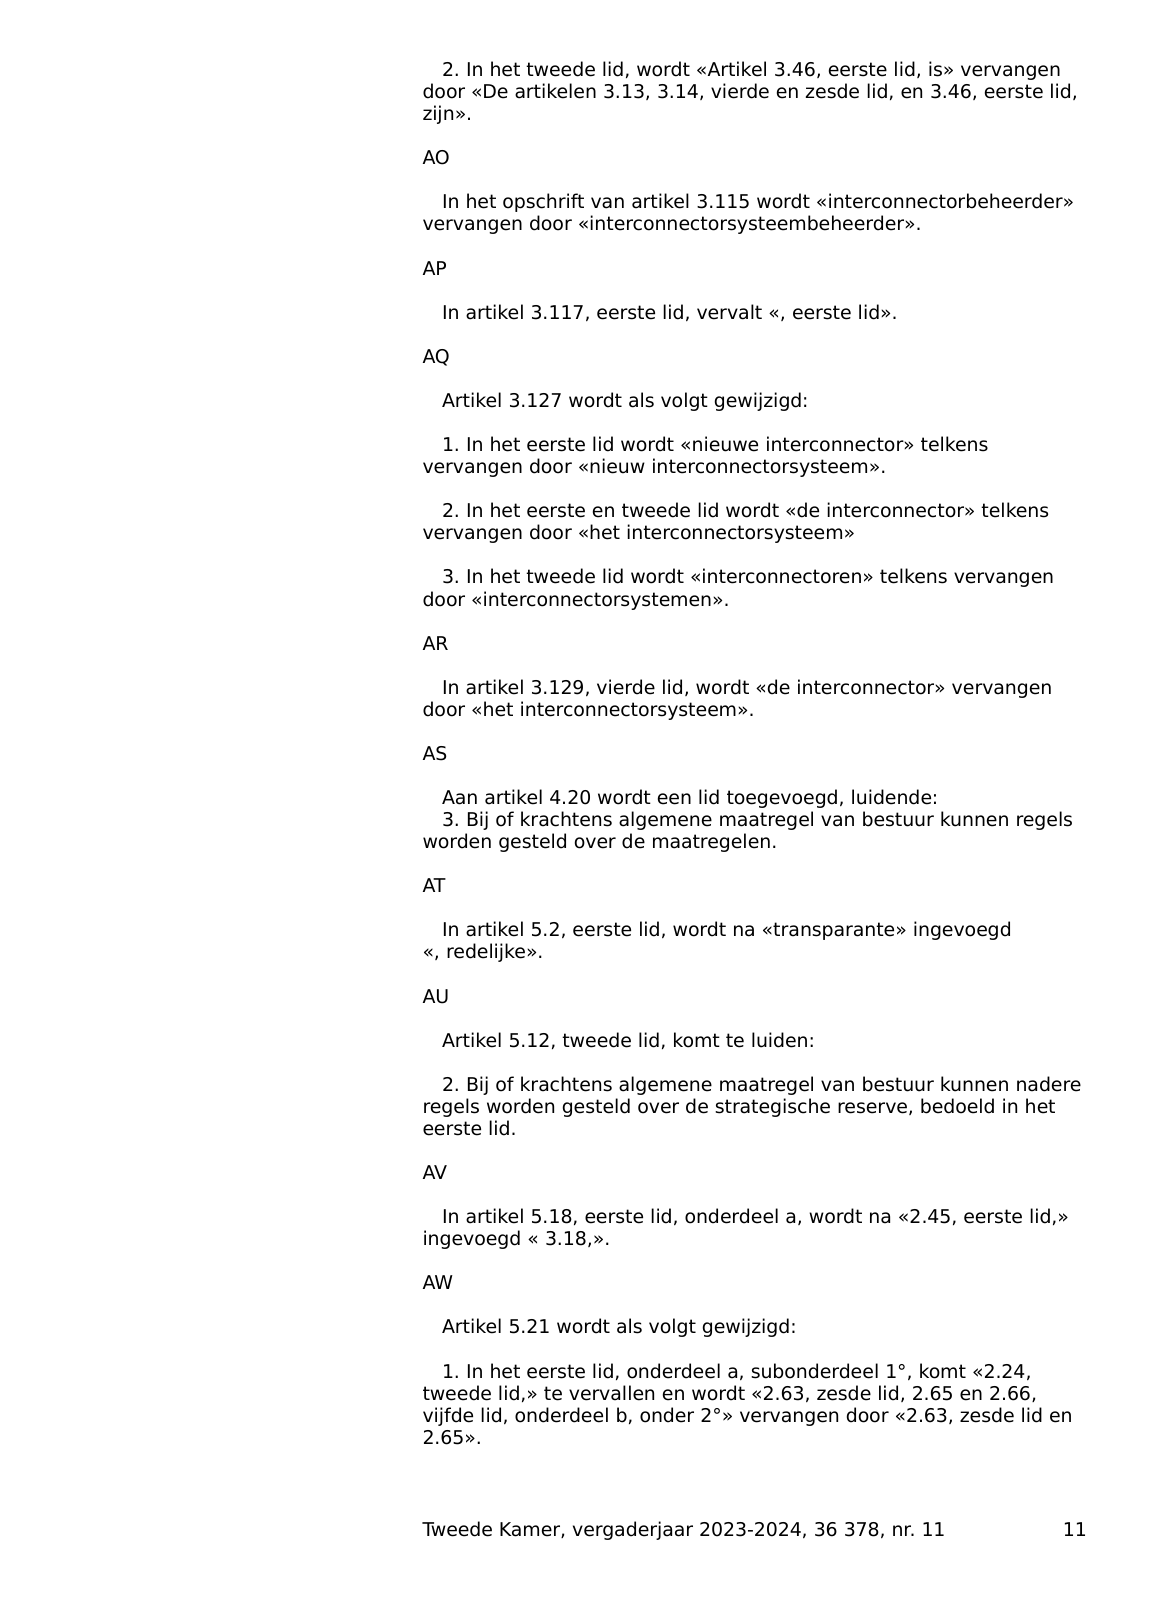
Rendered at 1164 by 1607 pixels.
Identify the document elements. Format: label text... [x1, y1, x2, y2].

text 1. In het eerste lid, onderdeel a, subonderdeel 1°, komt «2.24, tweede lid,» te vervallen en wordt «2.63, zesde lid, 2.65 en 2.66, vijfde lid, onderdeel b, onder 2°» vervangen door «2.63, zesde lid en 2.65». [422, 1361, 1087, 1448]
subtitle AQ [422, 346, 1087, 368]
text 2. Bij of krachtens algemene maatregel van bestuur kunnen nadere regels worden gesteld over de strategische reserve, bedoeld in het eerste lid. [422, 1074, 1087, 1140]
text 2. In het tweede lid, wordt «Artikel 3.46, eerste lid, is» vervangen door «De artikelen 3.13, 3.14, vierde en zesde lid, en 3.46, eerste lid, zijn». [422, 59, 1087, 125]
subtitle AT [422, 875, 1087, 897]
text In artikel 5.18, eerste lid, onderdeel a, wordt na «2.45, eerste lid,» ingevoegd « 3.18,». [422, 1206, 1087, 1250]
text 2. In het eerste en tweede lid wordt «de interconnector» telkens vervangen door «het interconnectorsysteem» [422, 500, 1087, 544]
text In artikel 3.129, vierde lid, wordt «de interconnector» vervangen door «het interconnectorsysteem». [422, 677, 1087, 721]
text In artikel 5.2, eerste lid, wordt na «transparante» ingevoegd «, redelijke». [422, 919, 1087, 963]
subtitle AU [422, 986, 1087, 1007]
text In artikel 3.117, eerste lid, vervalt «, eerste lid». [422, 302, 1087, 324]
text Artikel 5.12, tweede lid, komt te luiden: [422, 1030, 1087, 1052]
text In het opschrift van artikel 3.115 wordt «interconnectorbeheerder» vervangen door «interconnectorsysteembeheerder». [422, 191, 1087, 235]
text 3. In het tweede lid wordt «interconnectoren» telkens vervangen door «interconnectorsystemen». [422, 566, 1087, 610]
subtitle AV [422, 1162, 1087, 1184]
subtitle AO [422, 147, 1087, 169]
text 1. In het eerste lid wordt «nieuwe interconnector» telkens vervangen door «nieuw interconnectorsysteem». [422, 434, 1087, 478]
text 3. Bij of krachtens algemene maatregel van bestuur kunnen regels worden gesteld over de maatregelen. [422, 809, 1087, 853]
subtitle AR [422, 633, 1087, 654]
subtitle AW [422, 1272, 1087, 1294]
text Artikel 3.127 wordt als volgt gewijzigd: [422, 390, 1087, 412]
text Artikel 5.21 wordt als volgt gewijzigd: [422, 1316, 1087, 1338]
subtitle AS [422, 743, 1087, 765]
text Aan artikel 4.20 wordt een lid toegevoegd, luidende: [422, 787, 1087, 809]
subtitle AP [422, 257, 1087, 279]
